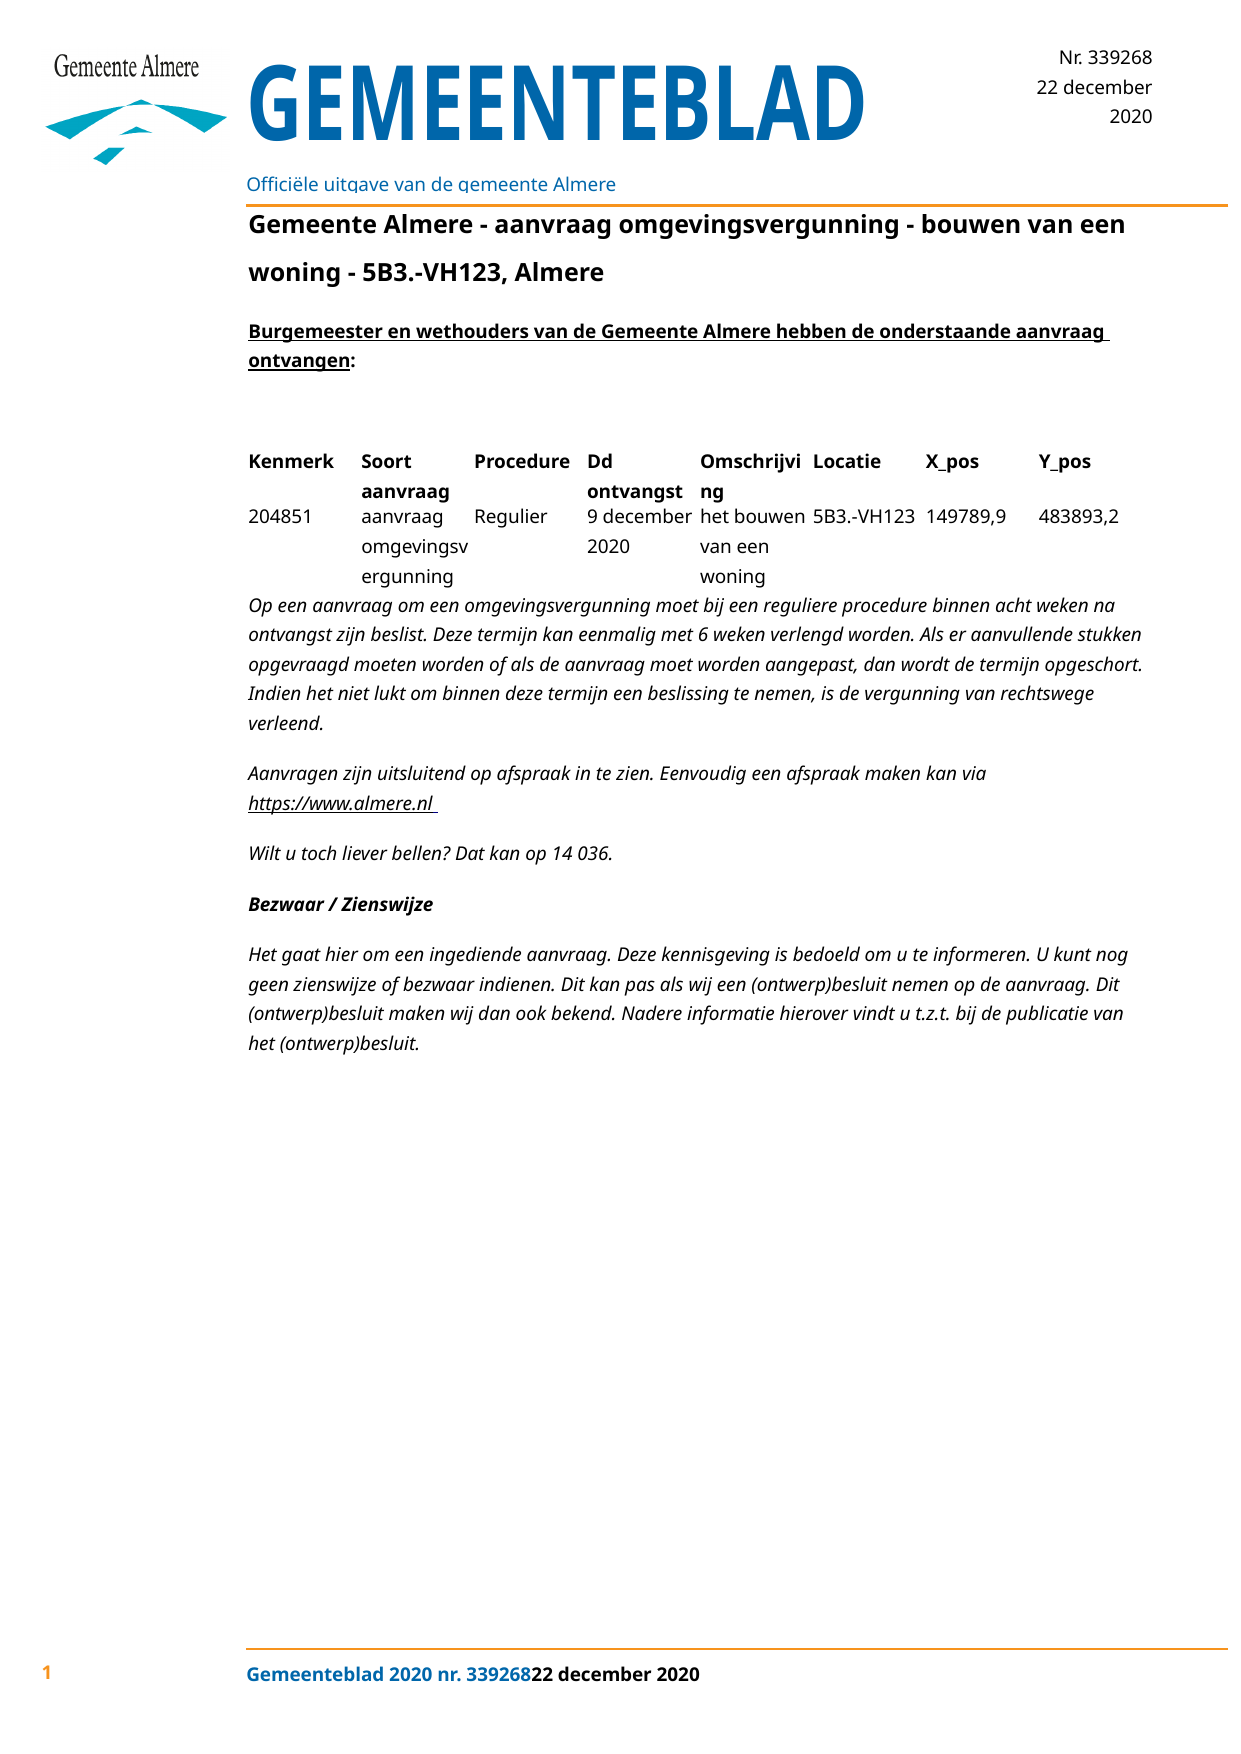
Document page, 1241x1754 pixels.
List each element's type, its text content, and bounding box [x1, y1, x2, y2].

text Bezwaar / Zienswijze [248, 891, 1152, 917]
table_header Soort aanvraag [361, 449, 474, 504]
text Gemeente Almere - aanvraag omgevingsvergunning - bouwen van een woning - 5B3.-VH123, Almere [248, 207, 1152, 288]
table_header Kenmerk [248, 449, 361, 504]
text Op een aanvraag om een omgevingsvergunning moet bij een reguliere procedure binnen acht weken na ontvangst zijn beslist. Deze termijn kan eenmalig met 6 weken verlengd worden. Als er aanvullende stukken opgevraagd moeten worden of als de aanvraag moet worden aangepast, dan wordt de termijn opgeschort. Indien het niet lukt om binnen deze termijn een beslissing te nemen, is de vergunning van rechtswege verleend. [248, 592, 1152, 736]
table_header Dd ontvangst [587, 449, 700, 504]
text Het gaat hier om een ingediende aanvraag. Deze kennisgeving is bedoeld om u te informeren. U kunt nog geen zienswijze of bezwaar indienen. Dit kan pas als wij een (ontwerp)besluit nemen op de aanvraag. Dit (ontwerp)besluit maken wij dan ook bekend. Nadere informatie hierover vindt u t.z.t. bij de publicatie van het (ontwerp)besluit. [248, 941, 1152, 1056]
text Aanvragen zijn uitsluitend op afspraak in te zien. Eenvoudig een afspraak maken kan via https://www.almere.nl [248, 761, 1152, 816]
table_header Locatie [813, 449, 926, 504]
table_header Procedure [474, 449, 587, 504]
text Wilt u toch liever bellen? Dat kan op 14 036. [248, 841, 1152, 866]
table_cell 9 december 2020 [587, 504, 700, 589]
table_cell 5B3.-VH123 [813, 504, 926, 589]
table_cell 204851 [248, 504, 361, 589]
table_cell Regulier [474, 504, 587, 589]
picture [41, 47, 231, 172]
table_cell 483893,2 [1039, 504, 1152, 589]
table_cell 149789,9 [926, 504, 1038, 589]
table_header Omschrijving [700, 449, 813, 504]
table_header Y_pos [1039, 449, 1152, 504]
table_cell het bouwen van een woning [700, 504, 813, 589]
table_header X_pos [926, 449, 1038, 504]
text Burgemeester en wethouders van de Gemeente Almere hebben de onderstaande aanvraag ontvangen: [248, 318, 1152, 373]
table_cell aanvraag omgevingsvergunning [361, 504, 474, 589]
